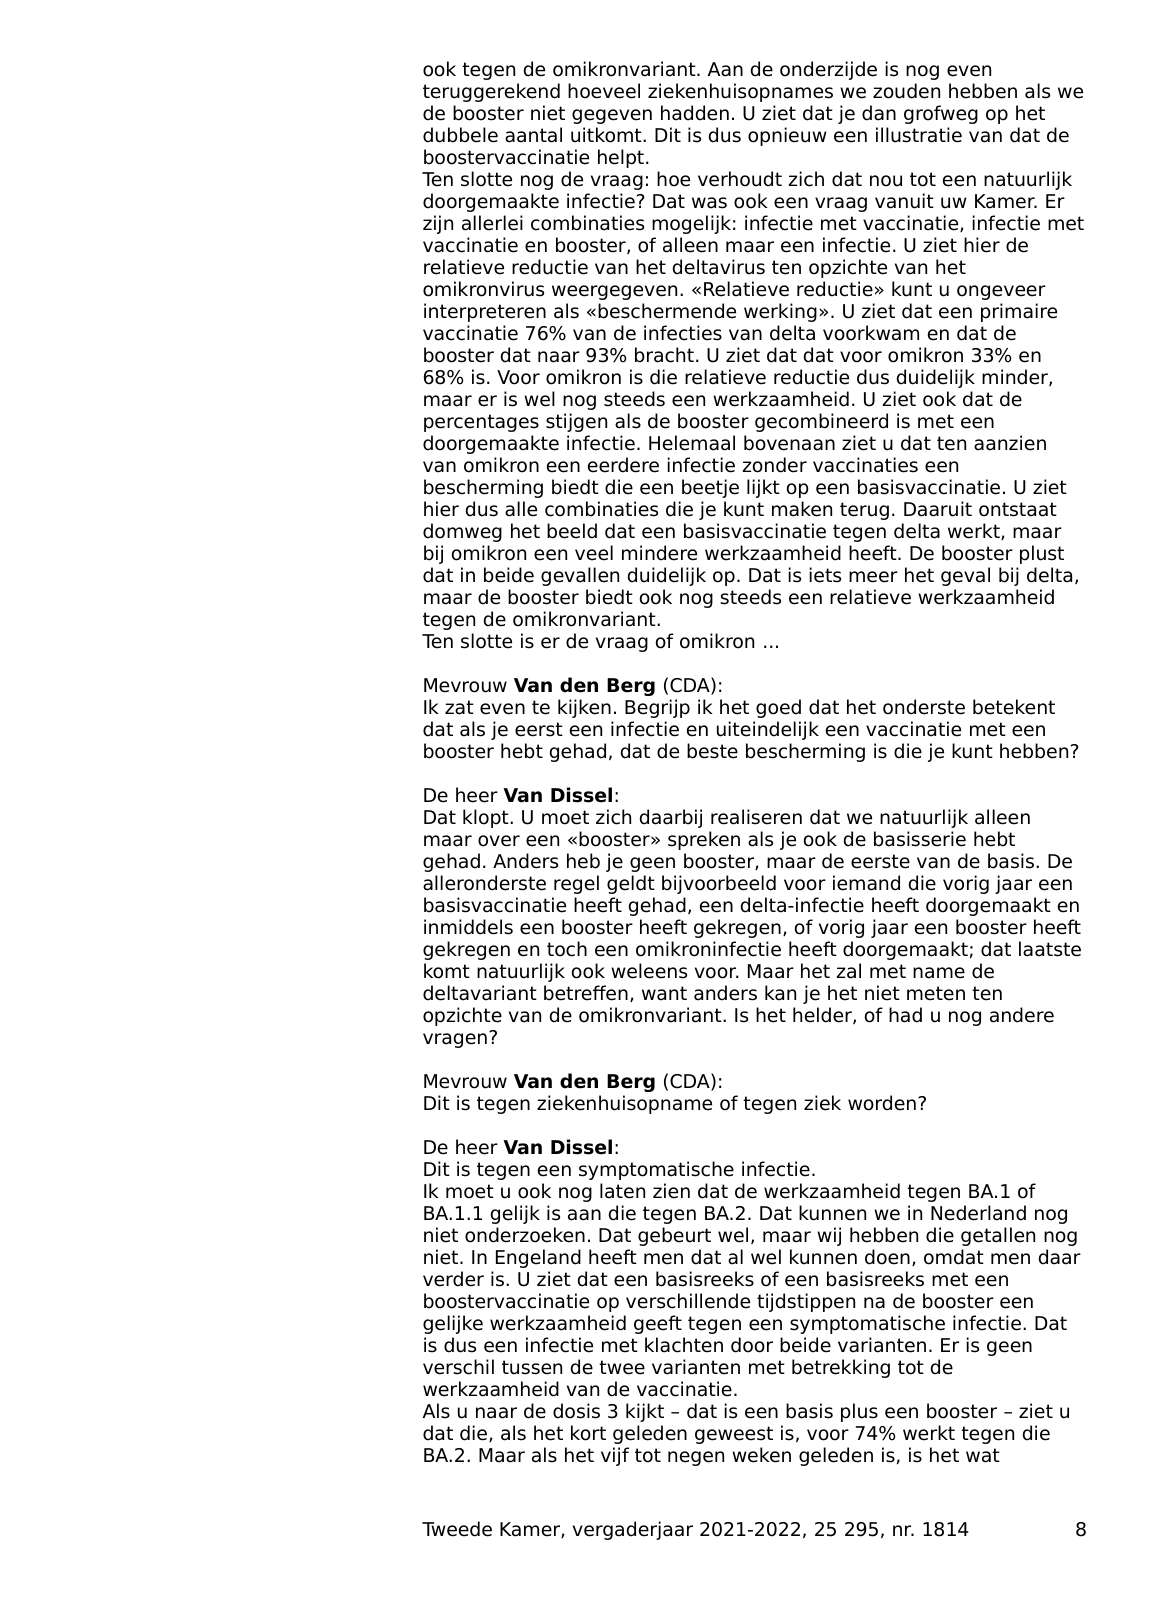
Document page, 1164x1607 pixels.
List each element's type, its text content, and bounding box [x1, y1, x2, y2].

text ook tegen de omikronvariant. Aan de onderzijde is nog even teruggerekend hoeveel ziekenhuisopnames we zouden hebben als we de booster niet gegeven hadden. U ziet dat je dan grofweg op het dubbele aantal uitkomt. Dit is dus opnieuw een illustratie van dat de boostervaccinatie helpt. [422, 59, 1087, 169]
text Ten slotte nog de vraag: hoe verhoudt zich dat nou tot een natuurlijk doorgemaakte infectie? Dat was ook een vraag vanuit uw Kamer. Er zijn allerlei combinaties mogelijk: infectie met vaccinatie, infectie met vaccinatie en booster, of alleen maar een infectie. U ziet hier de relatieve reductie van het deltavirus ten opzichte van het omikronvirus weergegeven. «Relatieve reductie» kunt u ongeveer interpreteren als «beschermende werking». U ziet dat een primaire vaccinatie 76% van de infecties van delta voorkwam en dat de booster dat naar 93% bracht. U ziet dat dat voor omikron 33% en 68% is. Voor omikron is die relatieve reductie dus duidelijk minder, maar er is wel nog steeds een werkzaamheid. U ziet ook dat de percentages stijgen als de booster gecombineerd is met een doorgemaakte infectie. Helemaal bovenaan ziet u dat ten aanzien van omikron een eerdere infectie zonder vaccinaties een bescherming biedt die een beetje lijkt op een basisvaccinatie. U ziet hier dus alle combinaties die je kunt maken terug. Daaruit ontstaat domweg het beeld dat een basisvaccinatie tegen delta werkt, maar bij omikron een veel mindere werkzaamheid heeft. De booster plust dat in beide gevallen duidelijk op. Dat is iets meer het geval bij delta, maar de booster biedt ook nog steeds een relatieve werkzaamheid tegen de omikronvariant. [422, 169, 1087, 631]
text Dit is tegen ziekenhuisopname of tegen ziek worden? [422, 1093, 1087, 1115]
text Dit is tegen een symptomatische infectie. [422, 1159, 1087, 1181]
text Mevrouw Van den Berg (CDA): [422, 1071, 1087, 1093]
text Mevrouw Van den Berg (CDA): [422, 675, 1087, 697]
text De heer Van Dissel: [422, 1137, 1087, 1159]
text Als u naar de dosis 3 kijkt – dat is een basis plus een booster – ziet u dat die, als het kort geleden geweest is, voor 74% werkt tegen die BA.2. Maar als het vijf tot negen weken geleden is, is het wat [422, 1401, 1087, 1467]
text Dat klopt. U moet zich daarbij realiseren dat we natuurlijk alleen maar over een «booster» spreken als je ook de basisserie hebt gehad. Anders heb je geen booster, maar de eerste van de basis. De alleronderste regel geldt bijvoorbeeld voor iemand die vorig jaar een basisvaccinatie heeft gehad, een delta-infectie heeft doorgemaakt en inmiddels een booster heeft gekregen, of vorig jaar een booster heeft gekregen en toch een omikroninfectie heeft doorgemaakt; dat laatste komt natuurlijk ook weleens voor. Maar het zal met name de deltavariant betreffen, want anders kan je het niet meten ten opzichte van de omikronvariant. Is het helder, of had u nog andere vragen? [422, 807, 1087, 1048]
text De heer Van Dissel: [422, 785, 1087, 807]
text Ik moet u ook nog laten zien dat de werkzaamheid tegen BA.1 of BA.1.1 gelijk is aan die tegen BA.2. Dat kunnen we in Nederland nog niet onderzoeken. Dat gebeurt wel, maar wij hebben die getallen nog niet. In Engeland heeft men dat al wel kunnen doen, omdat men daar verder is. U ziet dat een basisreeks of een basisreeks met een boostervaccinatie op verschillende tijdstippen na de booster een gelijke werkzaamheid geeft tegen een symptomatische infectie. Dat is dus een infectie met klachten door beide varianten. Er is geen verschil tussen de twee varianten met betrekking tot de werkzaamheid van de vaccinatie. [422, 1181, 1087, 1401]
text Ik zat even te kijken. Begrijp ik het goed dat het onderste betekent dat als je eerst een infectie en uiteindelijk een vaccinatie met een booster hebt gehad, dat de beste bescherming is die je kunt hebben? [422, 697, 1087, 763]
text Ten slotte is er de vraag of omikron ... [422, 631, 1087, 652]
